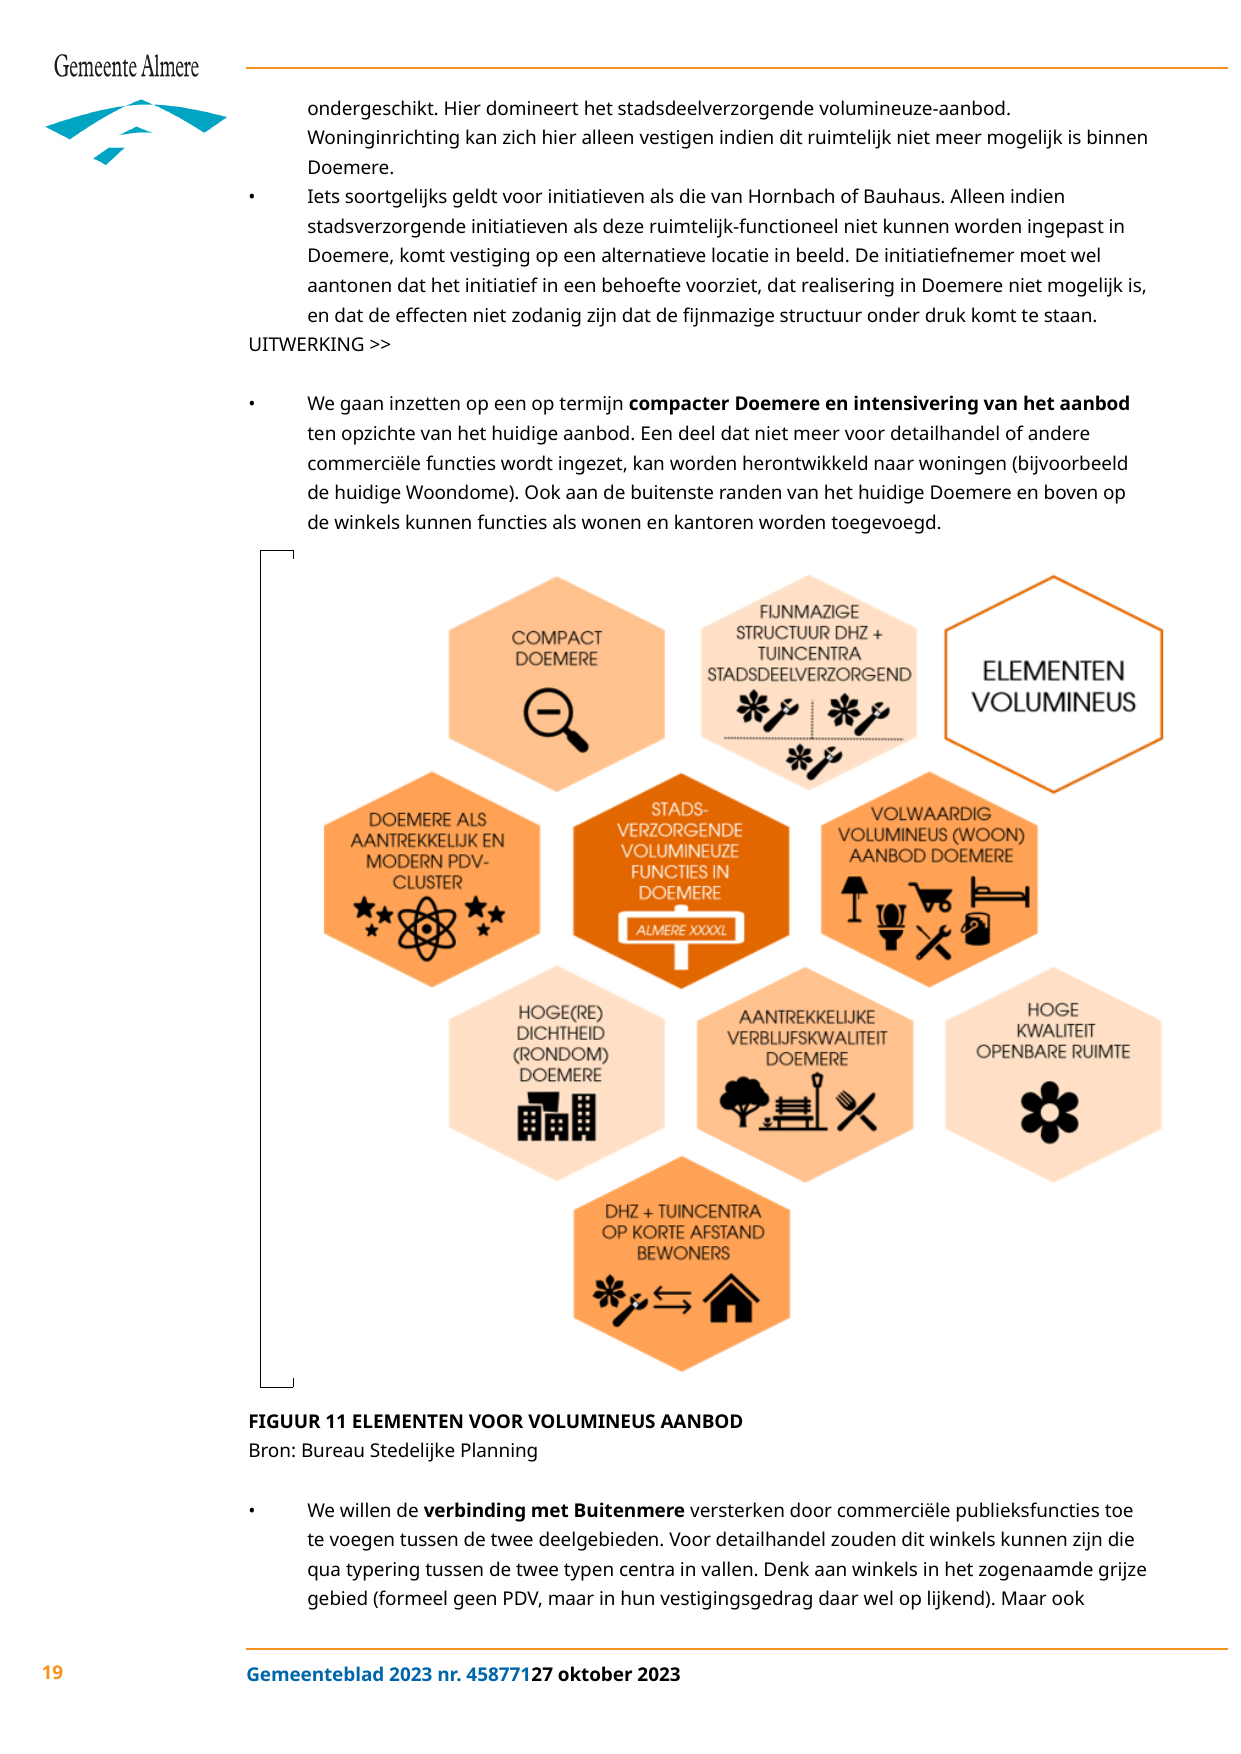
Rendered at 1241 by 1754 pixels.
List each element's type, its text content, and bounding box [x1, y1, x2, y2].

text FIGUUR 11 ELEMENTEN VOOR VOLUMINEUS AANBOD [248, 1408, 1152, 1434]
text UITWERKING >> [248, 331, 1152, 357]
list ondergeschikt. Hier domineert het stadsdeelverzorgende volumineuze-aanbod. Woninginrichting kan zich hier alleen vestigen indien dit ruimtelijk niet meer mogelijk is binnen Doemere. [248, 95, 1152, 180]
list We gaan inzetten op een op termijn compacter Doemere en intensivering van het aanbod ten opzichte van het huidige aanbod. Een deel dat niet meer voor detailhandel of andere commerciële functies wordt ingezet, kan worden herontwikkeld naar woningen (bijvoorbeeld de huidige Woondome). Ook aan de buitenste randen van het huidige Doemere en boven op de winkels kunnen functies als wonen en kantoren worden toegevoegd. [248, 391, 1152, 535]
text Bron: Bureau Stedelijke Planning [248, 1438, 1152, 1463]
picture [41, 47, 231, 172]
list Iets soortgelijks geldt voor initiatieven als die van Hornbach of Bauhaus. Alleen indien stadsverzorgende initiatieven als deze ruimtelijk-functioneel niet kunnen worden ingepast in Doemere, komt vestiging op een alternatieve locatie in beeld. De initiatiefnemer moet wel aantonen dat het initiatief in een behoefte voorziet, dat realisering in Doemere niet mogelijk is, en dat de effecten niet zodanig zijn dat de fijnmazige structuur onder druk komt te staan. [248, 183, 1152, 328]
picture [268, 559, 1173, 1378]
list We willen de verbinding met Buitenmere versterken door commerciële publieksfuncties toe te voegen tussen de twee deelgebieden. Voor detailhandel zouden dit winkels kunnen zijn die qua typering tussen de twee typen centra in vallen. Denk aan winkels in het zogenaamde grijze gebied (formeel geen PDV, maar in hun vestigingsgedrag daar wel op lijkend). Maar ook [248, 1497, 1152, 1611]
